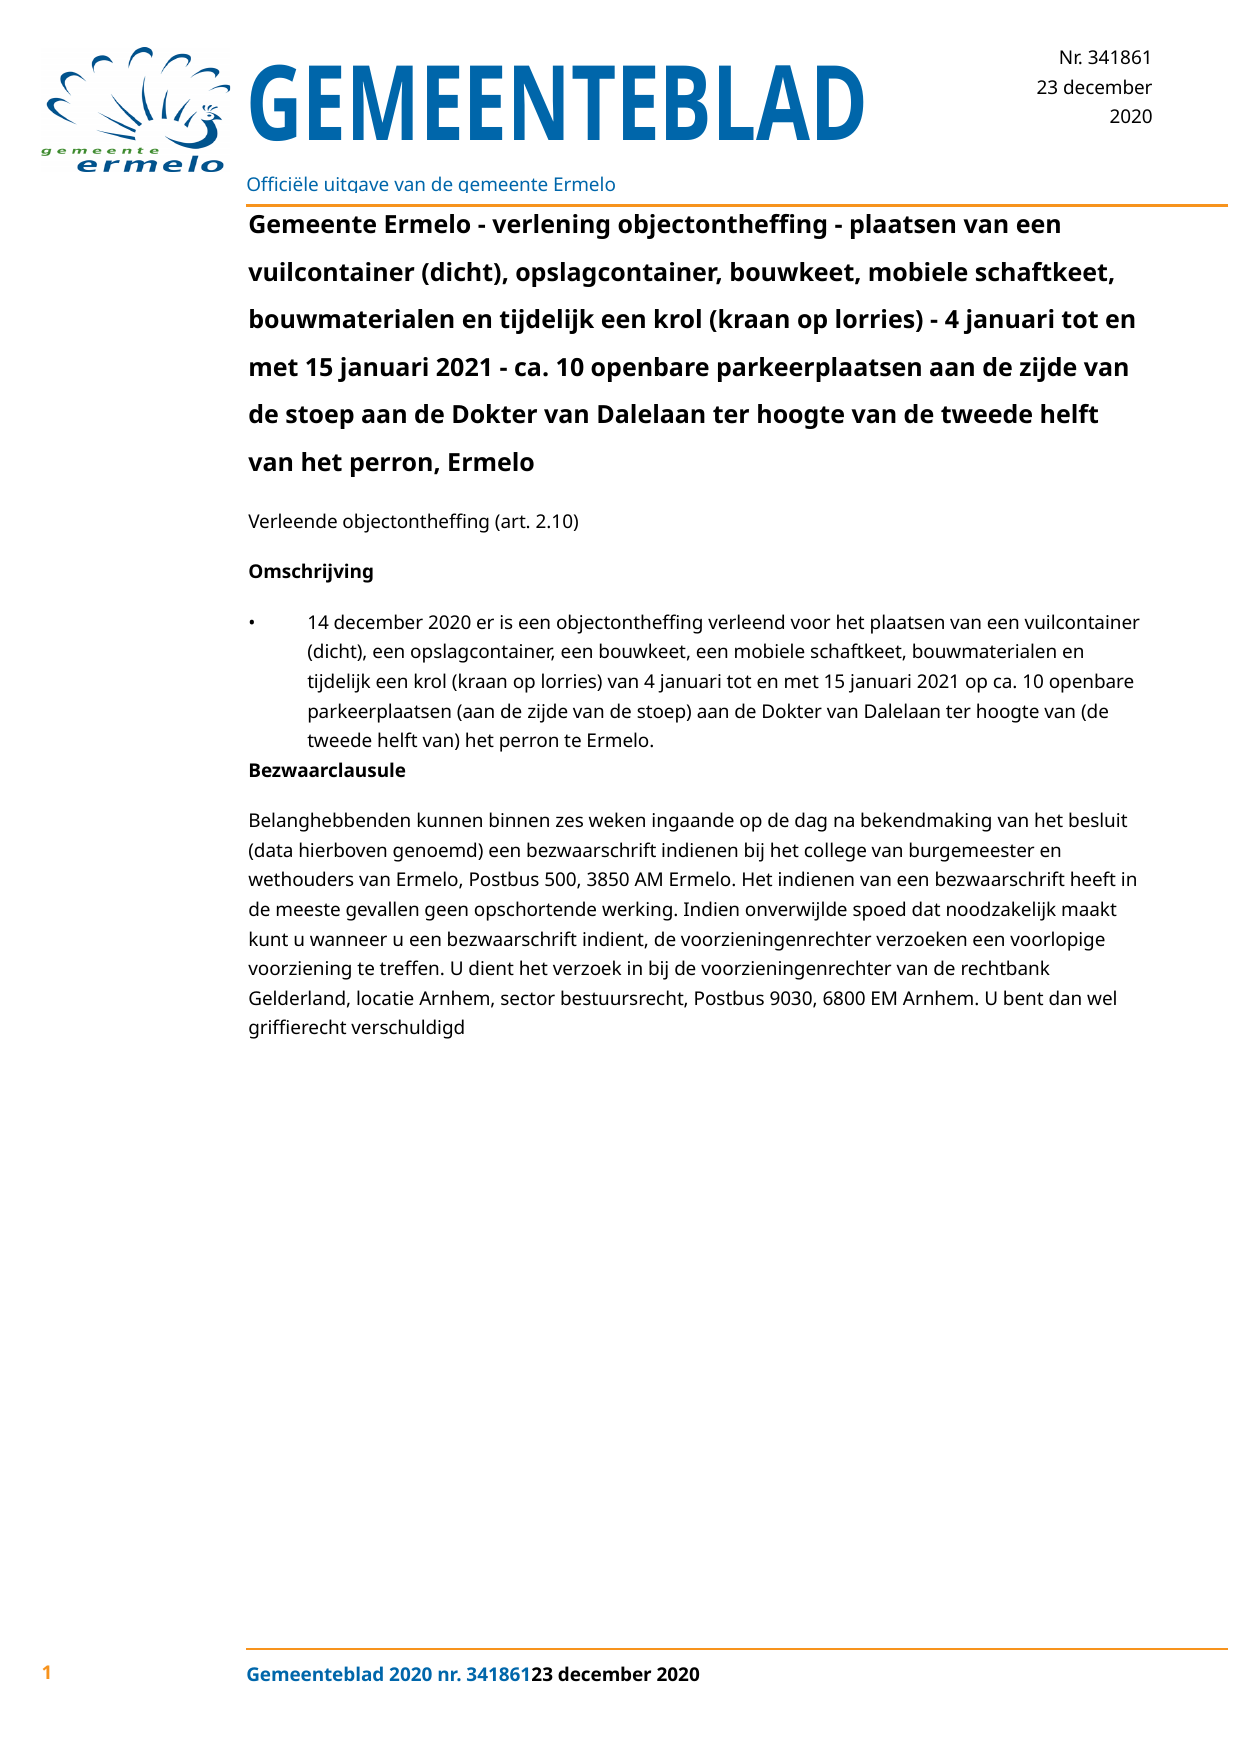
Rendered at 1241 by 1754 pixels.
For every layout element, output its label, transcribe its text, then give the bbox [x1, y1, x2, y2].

text Omschrijving [248, 559, 1152, 584]
text Bezwaarclausule [248, 757, 1152, 783]
text Belanghebbenden kunnen binnen zes weken ingaande op de dag na bekendmaking van het besluit (data hierboven genoemd) een bezwaarschrift indienen bij het college van burgemeester en wethouders van Ermelo, Postbus 500, 3850 AM Ermelo. Het indienen van een bezwaarschrift heeft in de meeste gevallen geen opschortende werking. Indien onverwijlde spoed dat noodzakelijk maakt kunt u wanneer u een bezwaarschrift indient, de voorzieningenrechter verzoeken een voorlopige voorziening te treffen. U dient het verzoek in bij de voorzieningenrechter van de rechtbank Gelderland, locatie Arnhem, sector bestuursrecht, Postbus 9030, 6800 EM Arnhem. U bent dan wel griffierecht verschuldigd [248, 807, 1152, 1040]
text Verleende objectontheffing (art. 2.10) [248, 508, 1152, 534]
list 14 december 2020 er is een objectontheffing verleend voor het plaatsen van een vuilcontainer (dicht), een opslagcontainer, een bouwkeet, een mobiele schaftkeet, bouwmaterialen en tijdelijk een krol (kraan op lorries) van 4 januari tot en met 15 januari 2021 op ca. 10 openbare parkeerplaatsen (aan de zijde van de stoep) aan de Dokter van Dalelaan ter hoogte van (de tweede helft van) het perron te Ermelo. [248, 609, 1152, 753]
picture [41, 47, 231, 172]
text Gemeente Ermelo - verlening objectontheffing - plaatsen van een vuilcontainer (dicht), opslagcontainer, bouwkeet, mobiele schaftkeet, bouwmaterialen en tijdelijk een krol (kraan op lorries) - 4 januari tot en met 15 januari 2021 - ca. 10 openbare parkeerplaatsen aan de zijde van de stoep aan de Dokter van Dalelaan ter hoogte van de tweede helft van het perron, Ermelo [248, 207, 1152, 479]
